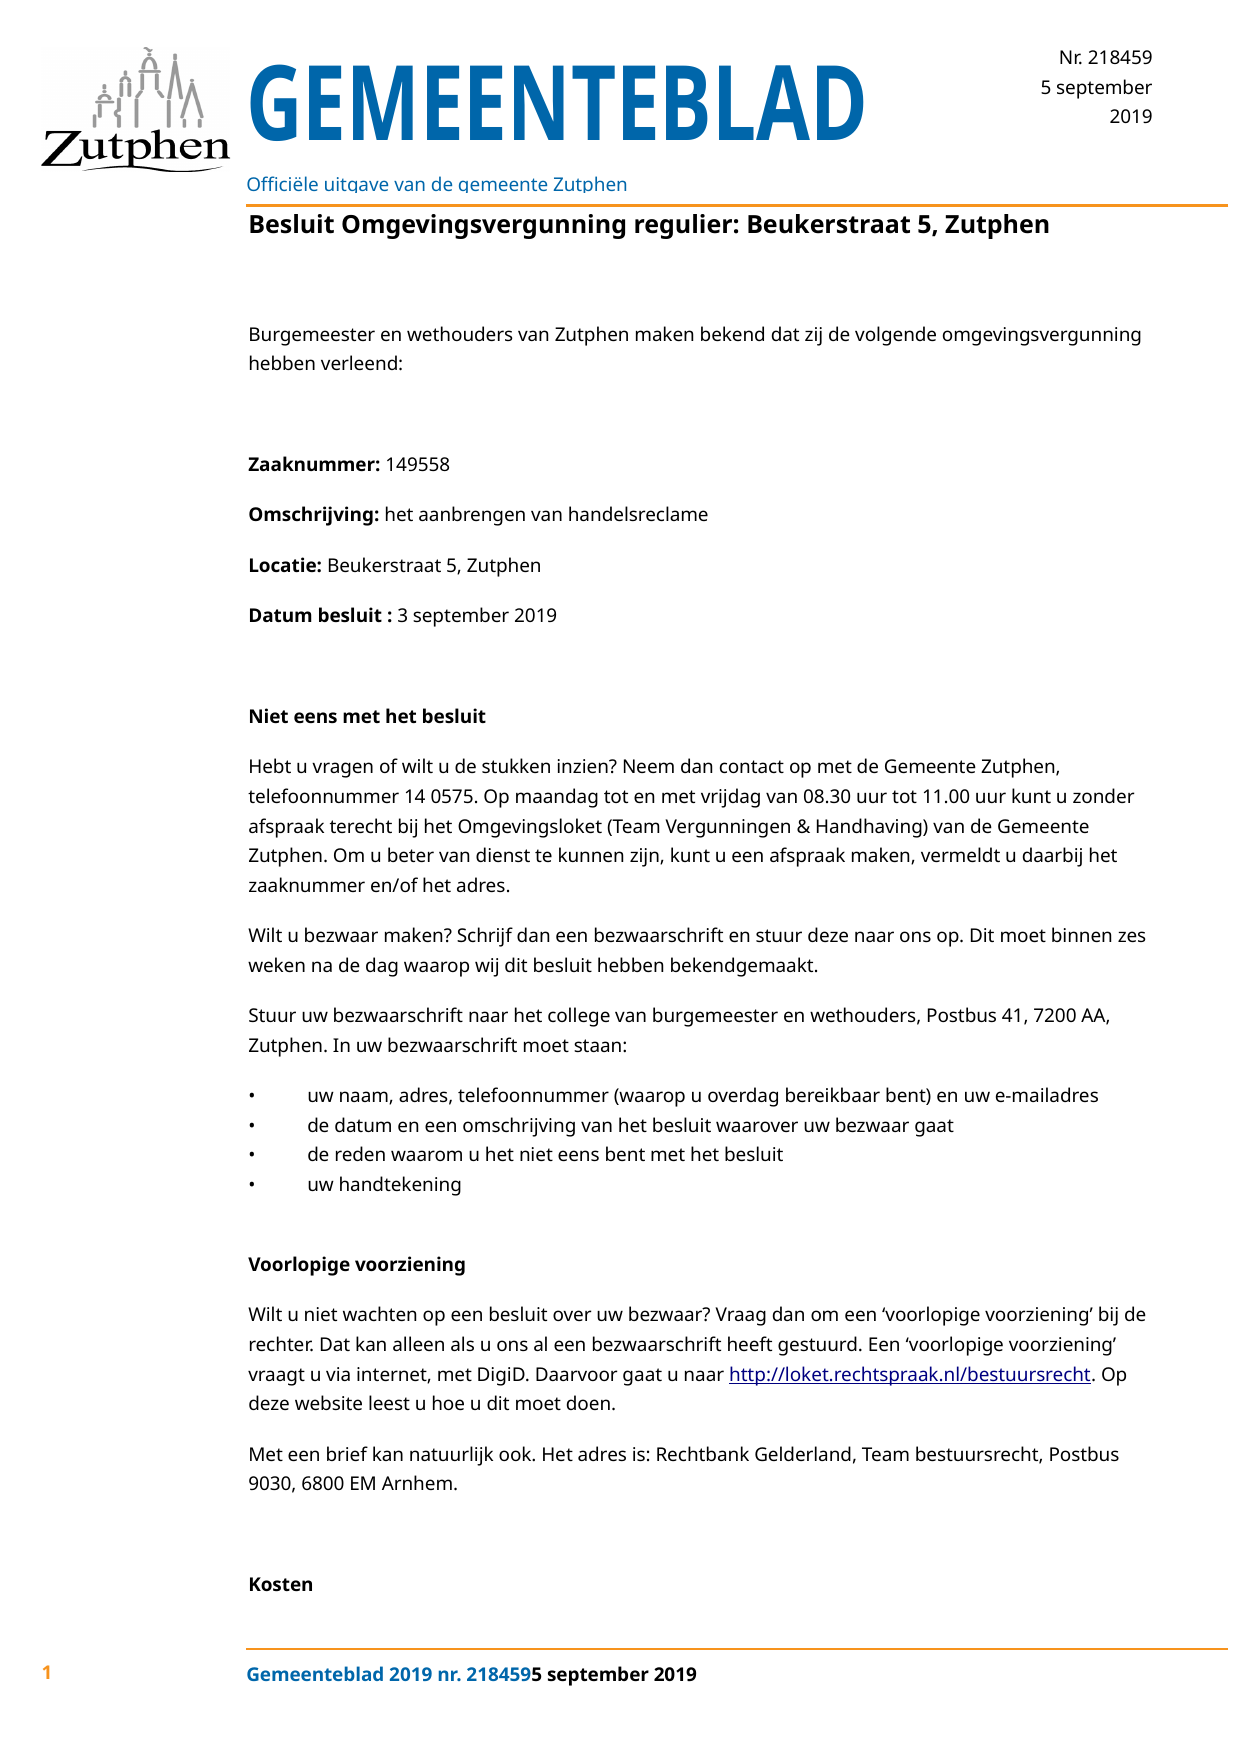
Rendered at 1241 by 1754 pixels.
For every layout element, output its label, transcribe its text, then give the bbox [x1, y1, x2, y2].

text Met een brief kan natuurlijk ook. Het adres is: Rechtbank Gelderland, Team bestuursrecht, Postbus 9030, 6800 EM Arnhem. [248, 1441, 1152, 1496]
list de reden waarom u het niet eens bent met het besluit [248, 1142, 1152, 1167]
text Hebt u vragen of wilt u de stukken inzien? Neem dan contact op met de Gemeente Zutphen, telefoonnummer 14 0575. Op maandag tot en met vrijdag van 08.30 uur tot 11.00 uur kunt u zonder afspraak terecht bij het Omgevingsloket (Team Vergunningen & Handhaving) van de Gemeente Zutphen. Om u beter van dienst te kunnen zijn, kunt u een afspraak maken, vermeldt u daarbij het zaaknummer en/of het adres. [248, 754, 1152, 898]
text Wilt u bezwaar maken? Schrijf dan een bezwaarschrift en stuur deze naar ons op. Dit moet binnen zes weken na de dag waarop wij dit besluit hebben bekendgemaakt. [248, 922, 1152, 978]
text Kosten [248, 1571, 1152, 1597]
text Stuur uw bezwaarschrift naar het college van burgemeester en wethouders, Postbus 41, 7200 AA, Zutphen. In uw bezwaarschrift moet staan: [248, 1002, 1152, 1058]
text Burgemeester en wethouders van Zutphen maken bekend dat zij de volgende omgevingsvergunning hebben verleend: [248, 321, 1152, 376]
text Voorlopige voorziening [248, 1251, 1152, 1277]
picture [41, 47, 231, 172]
text Wilt u niet wachten op een besluit over uw bezwaar? Vraag dan om een ‘voorlopige voorziening’ bij de rechter. Dat kan alleen als u ons al een bezwaarschrift heeft gestuurd. Een ‘voorlopige voorziening’ vraagt u via internet, met DigiD. Daarvoor gaat u naar http://loket.rechtspraak.nl/bestuursrecht. Op deze website leest u hoe u dit moet doen. [248, 1302, 1152, 1416]
list uw naam, adres, telefoonnummer (waarop u overdag bereikbaar bent) en uw e-mailadres [248, 1082, 1152, 1108]
text Niet eens met het besluit [248, 703, 1152, 729]
list de datum en een omschrijving van het besluit waarover uw bezwaar gaat [248, 1112, 1152, 1138]
text Datum besluit : 3 september 2019 [248, 602, 1152, 628]
text Omschrijving: het aanbrengen van handelsreclame [248, 502, 1152, 527]
text Zaaknummer: 149558 [248, 451, 1152, 477]
text Besluit Omgevingsvergunning regulier: Beukerstraat 5, Zutphen [248, 207, 1152, 241]
text Locatie: Beukerstraat 5, Zutphen [248, 552, 1152, 578]
list uw handtekening [248, 1171, 1152, 1197]
